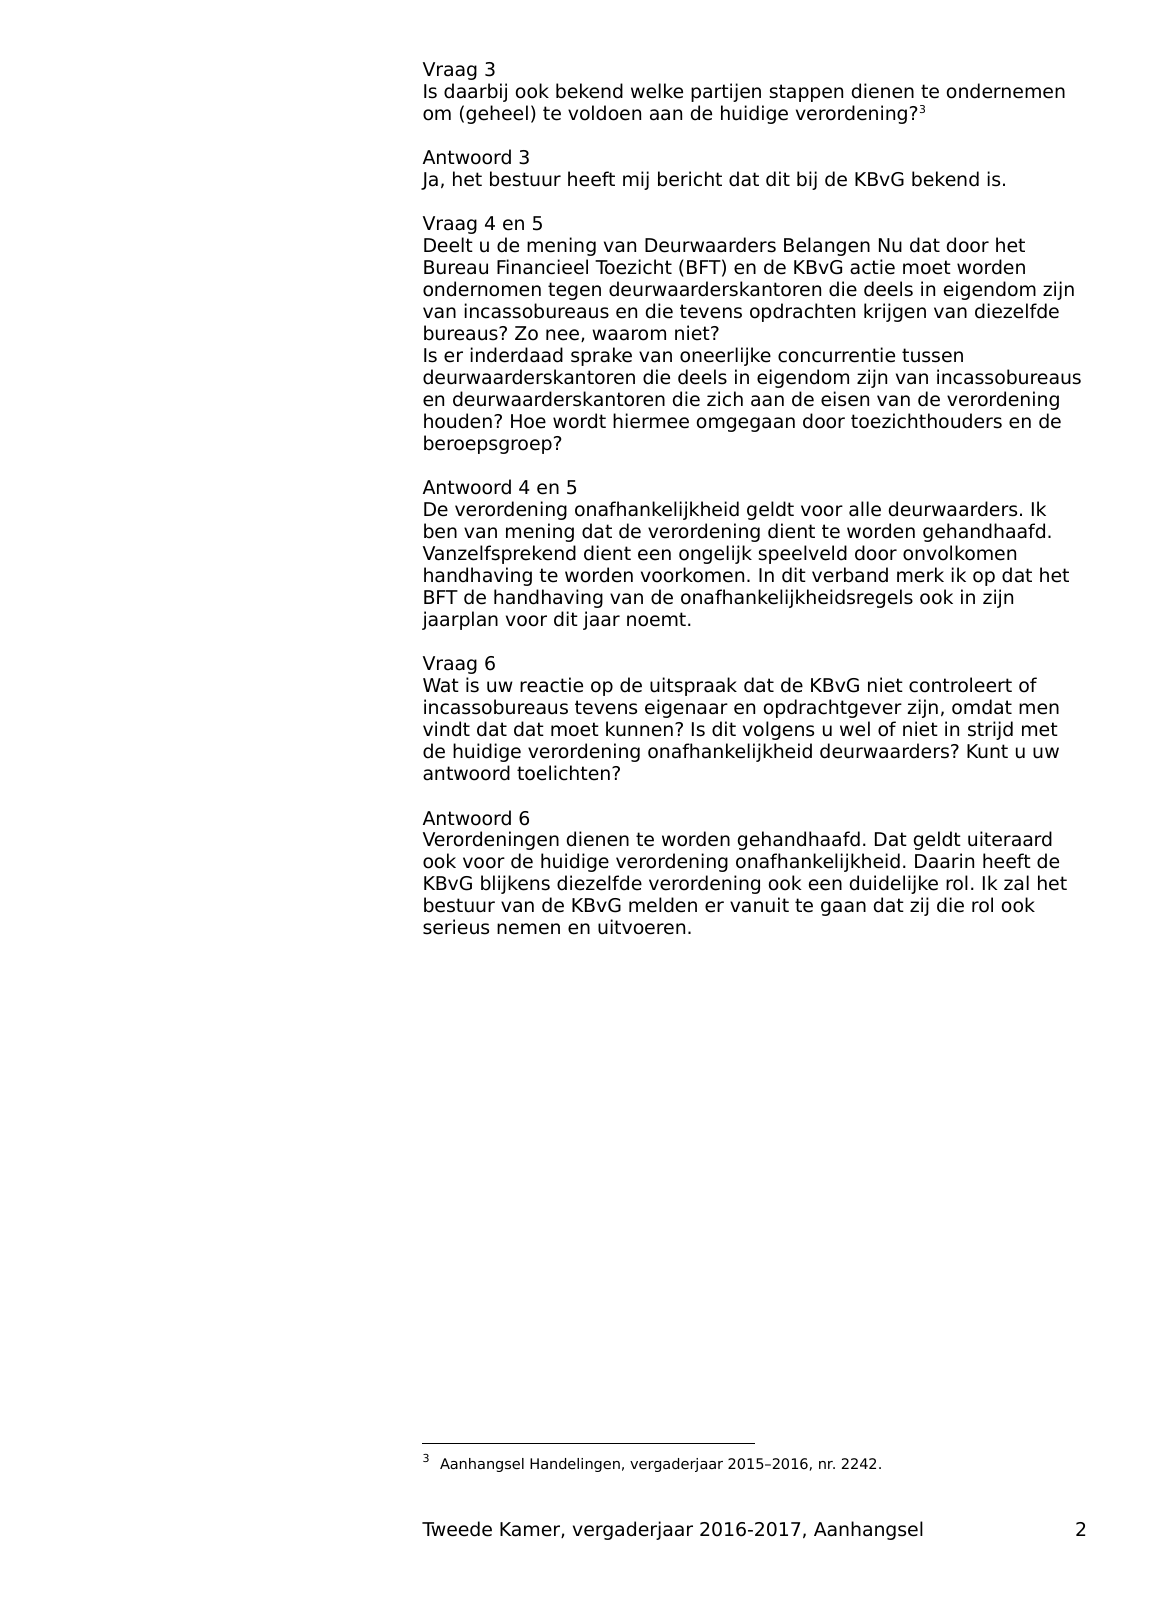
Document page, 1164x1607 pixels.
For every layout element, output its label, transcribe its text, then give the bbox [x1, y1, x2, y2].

text Ja, het bestuur heeft mij bericht dat dit bij de KBvG bekend is. [422, 169, 1087, 191]
text Vraag 6 [422, 653, 1087, 675]
text Verordeningen dienen te worden gehandhaafd. Dat geldt uiteraard ook voor de huidige verordening onafhankelijkheid. Daarin heeft de KBvG blijkens diezelfde verordening ook een duidelijke rol. Ik zal het bestuur van de KBvG melden er vanuit te gaan dat zij die rol ook serieus nemen en uitvoeren. [422, 829, 1087, 939]
text Wat is uw reactie op de uitspraak dat de KBvG niet controleert of incassobureaus tevens eigenaar en opdrachtgever zijn, omdat men vindt dat dat moet kunnen? Is dit volgens u wel of niet in strijd met de huidige verordening onafhankelijkheid deurwaarders? Kunt u uw antwoord toelichten? [422, 675, 1087, 785]
text Is er inderdaad sprake van oneerlijke concurrentie tussen deurwaarderskantoren die deels in eigendom zijn van incassobureaus en deurwaarderskantoren die zich aan de eisen van de verordening houden? Hoe wordt hiermee omgegaan door toezichthouders en de beroepsgroep? [422, 345, 1087, 455]
text Is daarbij ook bekend welke partijen stappen dienen te ondernemen om (geheel) te voldoen aan de huidige verordening? [422, 81, 1087, 125]
text De verordening onafhankelijkheid geldt voor alle deurwaarders. Ik ben van mening dat de verordening dient te worden gehandhaafd. Vanzelfsprekend dient een ongelijk speelveld door onvolkomen handhaving te worden voorkomen. In dit verband merk ik op dat het BFT de handhaving van de onafhankelijkheidsregels ook in zijn jaarplan voor dit jaar noemt. [422, 499, 1087, 631]
text Deelt u de mening van Deurwaarders Belangen Nu dat door het Bureau Financieel Toezicht (BFT) en de KBvG actie moet worden ondernomen tegen deurwaarderskantoren die deels in eigendom zijn van incassobureaus en die tevens opdrachten krijgen van diezelfde bureaus? Zo nee, waarom niet? [422, 235, 1087, 345]
text Vraag 3 [422, 59, 1087, 81]
text Aanhangsel Handelingen, vergaderjaar 2015–2016, nr. 2242. [422, 1452, 1087, 1474]
text Antwoord 3 [422, 147, 1087, 169]
text Antwoord 4 en 5 [422, 477, 1087, 499]
text Vraag 4 en 5 [422, 213, 1087, 235]
text Antwoord 6 [422, 807, 1087, 829]
